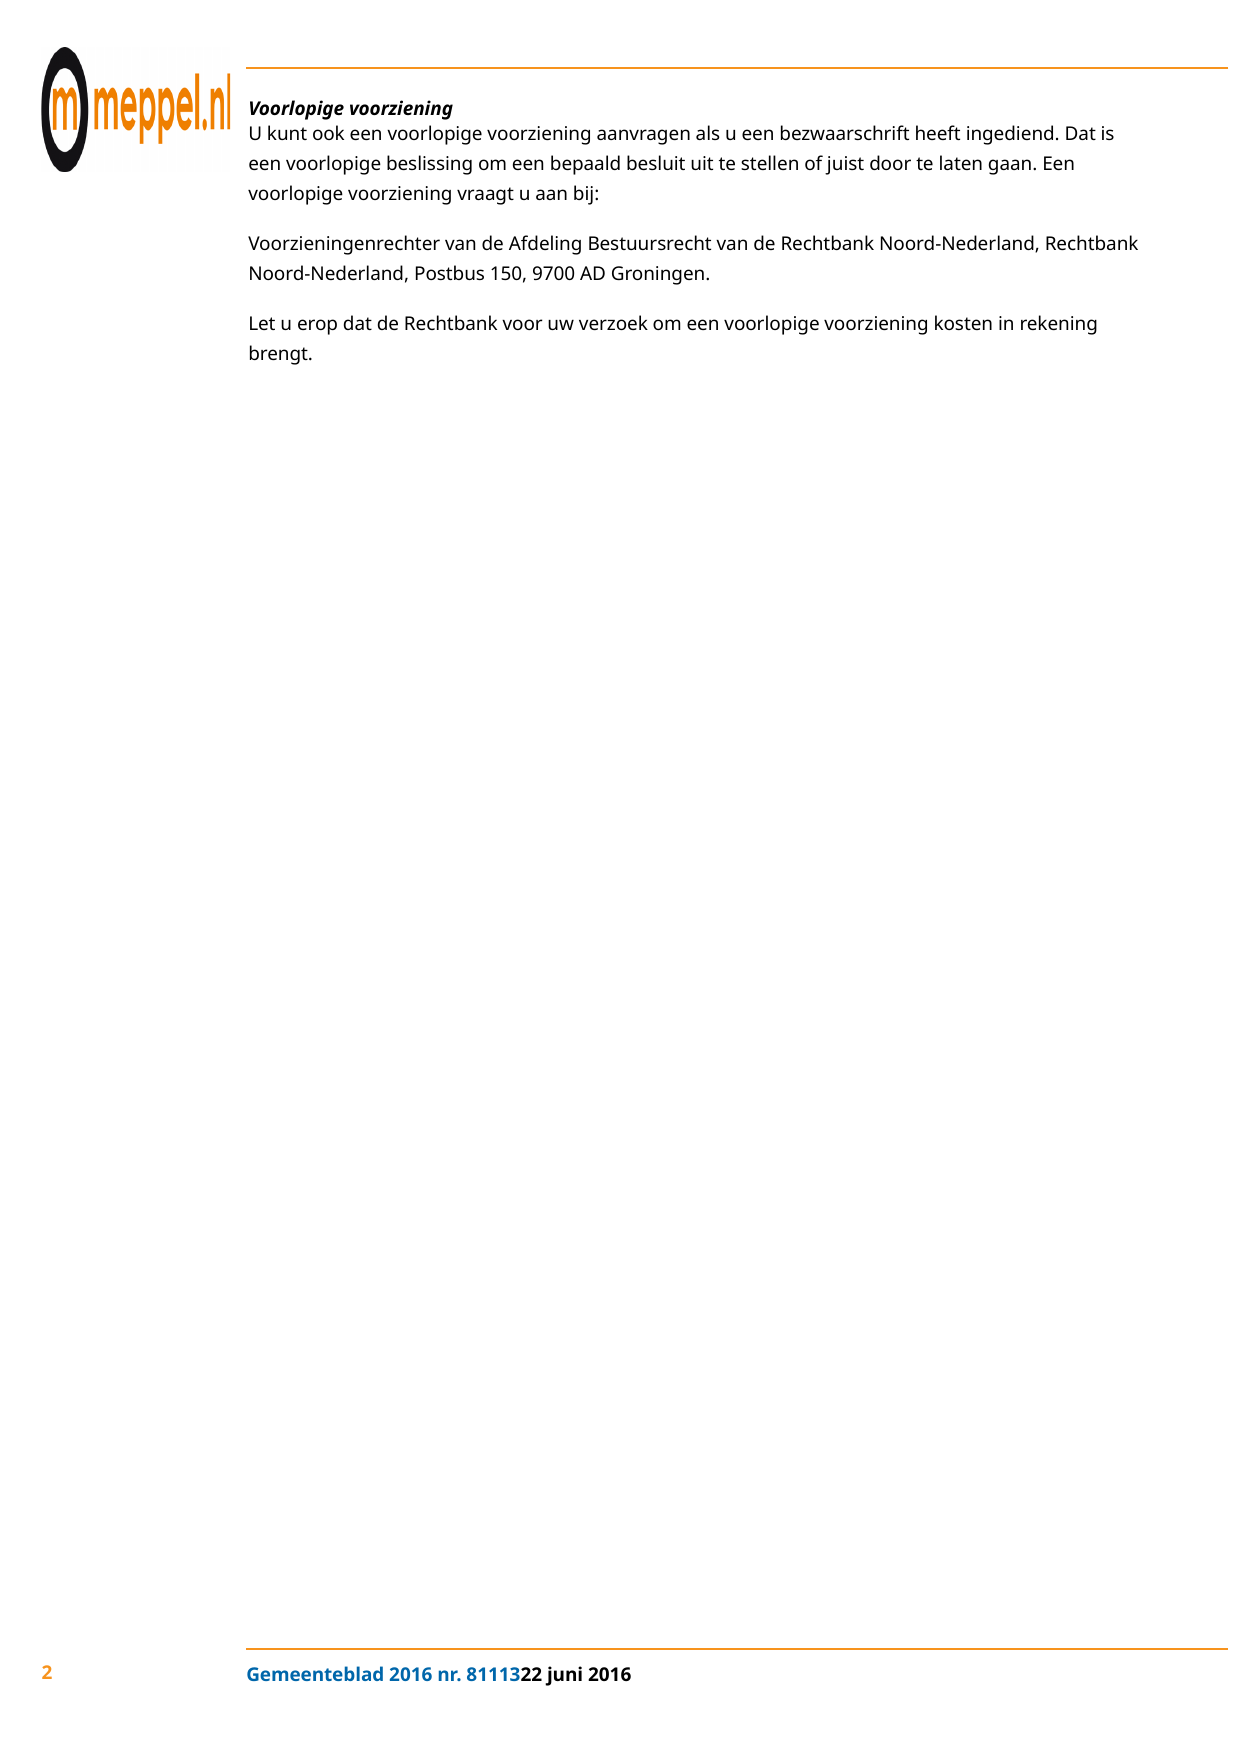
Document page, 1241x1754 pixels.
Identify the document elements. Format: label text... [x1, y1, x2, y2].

text Voorlopige voorziening [248, 95, 1152, 121]
text U kunt ook een voorlopige voorziening aanvragen als u een bezwaarschrift heeft ingediend. Dat is een voorlopige beslissing om een bepaald besluit uit te stellen of juist door te laten gaan. Een voorlopige voorziening vraagt u aan bij: [248, 121, 1152, 205]
text Let u erop dat de Rechtbank voor uw verzoek om een voorlopige voorziening kosten in rekening brengt. [248, 310, 1152, 365]
picture [41, 47, 231, 172]
text Voorzieningenrechter van de Afdeling Bestuursrecht van de Rechtbank Noord-Nederland, Rechtbank Noord-Nederland, Postbus 150, 9700 AD Groningen. [248, 230, 1152, 285]
